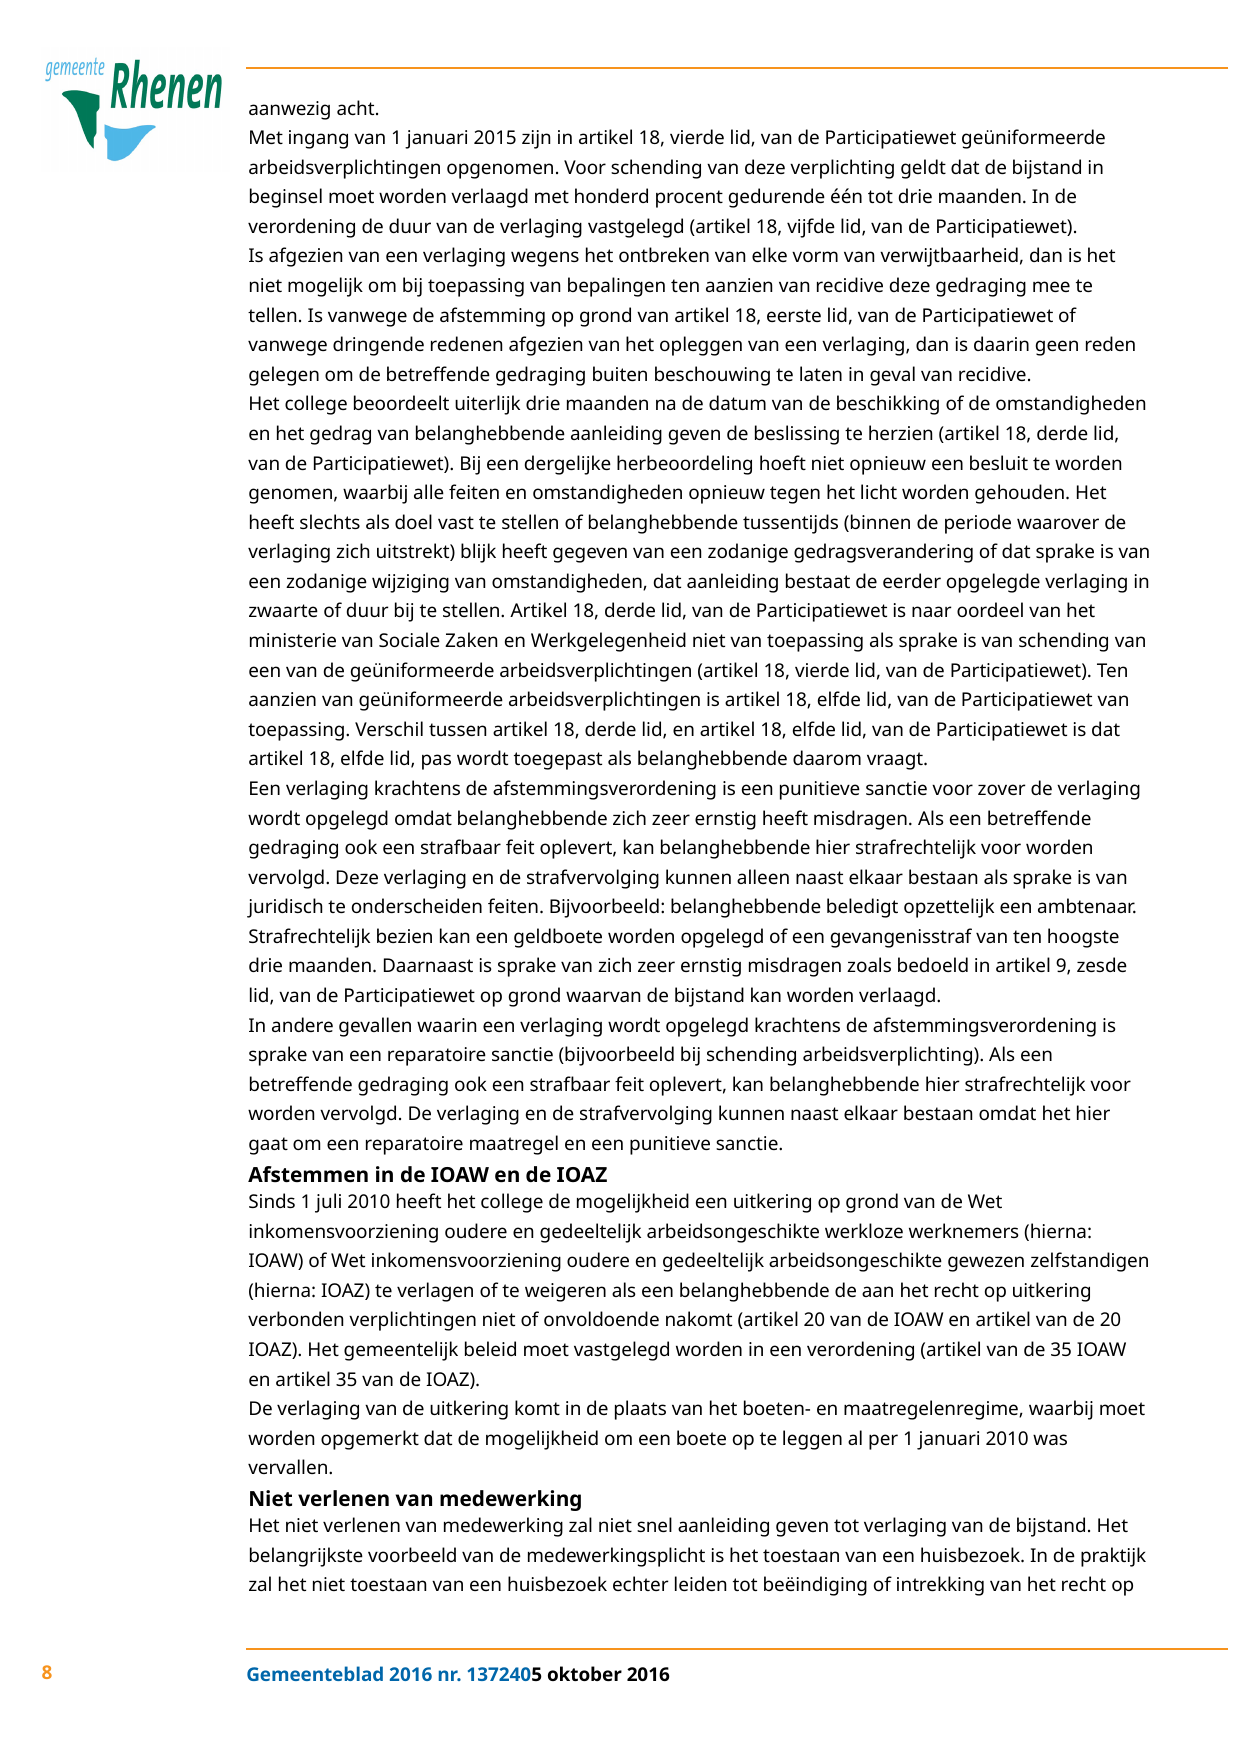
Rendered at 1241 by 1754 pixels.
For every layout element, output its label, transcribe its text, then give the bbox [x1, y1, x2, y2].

text Met ingang van 1 januari 2015 zijn in artikel 18, vierde lid, van de Participatiewet geüniformeerde arbeidsverplichtingen opgenomen. Voor schending van deze verplichting geldt dat de bijstand in beginsel moet worden verlaagd met honderd procent gedurende één tot drie maanden. In de verordening de duur van de verlaging vastgelegd (artikel 18, vijfde lid, van de Participatiewet). [248, 124, 1152, 239]
text Afstemmen in de IOAW en de IOAZ [248, 1160, 1152, 1188]
text Sinds 1 juli 2010 heeft het college de mogelijkheid een uitkering op grond van de Wet inkomensvoorziening oudere en gedeeltelijk arbeidsongeschikte werkloze werknemers (hierna: IOAW) of Wet inkomensvoorziening oudere en gedeeltelijk arbeidsongeschikte gewezen zelfstandigen (hierna: IOAZ) te verlagen of te weigeren als een belanghebbende de aan het recht op uitkering verbonden verplichtingen niet of onvoldoende nakomt (artikel 20 van de IOAW en artikel van de 20 IOAZ). Het gemeentelijk beleid moet vastgelegd worden in een verordening (artikel van de 35 IOAW en artikel 35 van de IOAZ). [248, 1188, 1152, 1391]
text Is afgezien van een verlaging wegens het ontbreken van elke vorm van verwijtbaarheid, dan is het niet mogelijk om bij toepassing van bepalingen ten aanzien van recidive deze gedraging mee te tellen. Is vanwege de afstemming op grond van artikel 18, eerste lid, van de Participatiewet of vanwege dringende redenen afgezien van het opleggen van een verlaging, dan is daarin geen reden gelegen om de betreffende gedraging buiten beschouwing te laten in geval van recidive. [248, 243, 1152, 387]
text De verlaging van de uitkering komt in de plaats van het boeten- en maatregelenregime, waarbij moet worden opgemerkt dat de mogelijkheid om een boete op te leggen al per 1 januari 2010 was vervallen. [248, 1395, 1152, 1480]
text Het college beoordeelt uiterlijk drie maanden na de datum van de beschikking of de omstandigheden en het gedrag van belanghebbende aanleiding geven de beslissing te herzien (artikel 18, derde lid, van de Participatiewet). Bij een dergelijke herbeoordeling hoeft niet opnieuw een besluit te worden genomen, waarbij alle feiten en omstandigheden opnieuw tegen het licht worden gehouden. Het heeft slechts als doel vast te stellen of belanghebbende tussentijds (binnen de periode waarover de verlaging zich uitstrekt) blijk heeft gegeven van een zodanige gedragsverandering of dat sprake is van een zodanige wijziging van omstandigheden, dat aanleiding bestaat de eerder opgelegde verlaging in zwaarte of duur bij te stellen. Artikel 18, derde lid, van de Participatiewet is naar oordeel van het ministerie van Sociale Zaken en Werkgelegenheid niet van toepassing als sprake is van schending van een van de geüniformeerde arbeidsverplichtingen (artikel 18, vierde lid, van de Participatiewet). Ten aanzien van geüniformeerde arbeidsverplichtingen is artikel 18, elfde lid, van de Participatiewet van toepassing. Verschil tussen artikel 18, derde lid, en artikel 18, elfde lid, van de Participatiewet is dat artikel 18, elfde lid, pas wordt toegepast als belanghebbende daarom vraagt. [248, 391, 1152, 771]
text In andere gevallen waarin een verlaging wordt opgelegd krachtens de afstemmingsverordening is sprake van een reparatoire sanctie (bijvoorbeeld bij schending arbeidsverplichting). Als een betreffende gedraging ook een strafbaar feit oplevert, kan belanghebbende hier strafrechtelijk voor worden vervolgd. De verlaging en de strafvervolging kunnen naast elkaar bestaan omdat het hier gaat om een reparatoire maatregel en een punitieve sanctie. [248, 1012, 1152, 1156]
text aanwezig acht. [248, 95, 1152, 121]
picture [41, 47, 231, 172]
text Een verlaging krachtens de afstemmingsverordening is een punitieve sanctie voor zover de verlaging wordt opgelegd omdat belanghebbende zich zeer ernstig heeft misdragen. Als een betreffende gedraging ook een strafbaar feit oplevert, kan belanghebbende hier strafrechtelijk voor worden vervolgd. Deze verlaging en de strafvervolging kunnen alleen naast elkaar bestaan als sprake is van juridisch te onderscheiden feiten. Bijvoorbeeld: belanghebbende beledigt opzettelijk een ambtenaar. Strafrechtelijk bezien kan een geldboete worden opgelegd of een gevangenisstraf van ten hoogste drie maanden. Daarnaast is sprake van zich zeer ernstig misdragen zoals bedoeld in artikel 9, zesde lid, van de Participatiewet op grond waarvan de bijstand kan worden verlaagd. [248, 775, 1152, 1008]
text Het niet verlenen van medewerking zal niet snel aanleiding geven tot verlaging van de bijstand. Het belangrijkste voorbeeld van de medewerkingsplicht is het toestaan van een huisbezoek. In de praktijk zal het niet toestaan van een huisbezoek echter leiden tot beëindiging of intrekking van het recht op [248, 1512, 1152, 1597]
text Niet verlenen van medewerking [248, 1484, 1152, 1512]
